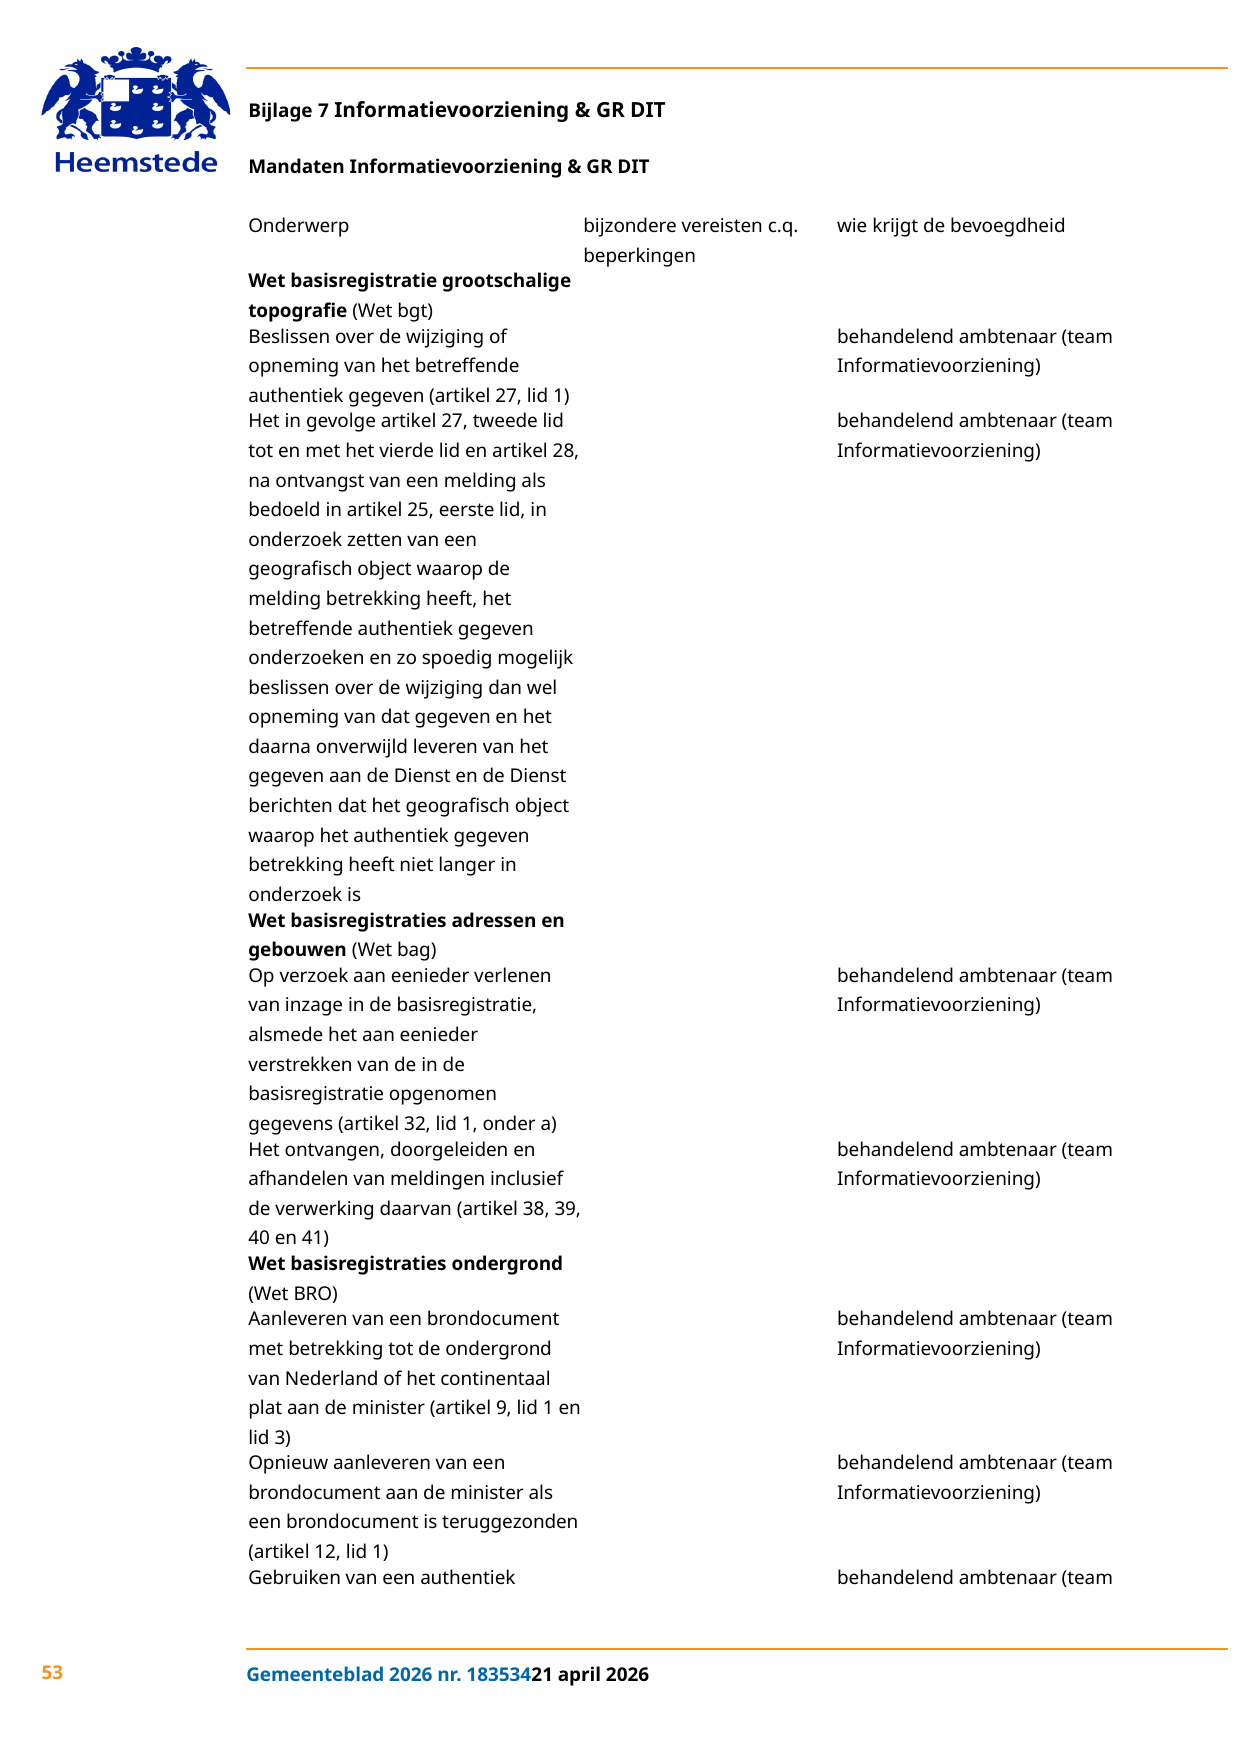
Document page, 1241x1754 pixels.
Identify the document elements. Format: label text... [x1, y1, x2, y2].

table_cell [837, 907, 1152, 962]
table_cell [583, 1306, 837, 1449]
table_cell [583, 323, 837, 408]
table_header Onderwerp [248, 212, 583, 267]
table_cell [583, 962, 837, 1136]
table_cell Beslissen over de wijziging of opneming van het betreffende authentiek gegeven (artikel 27, lid 1) [248, 323, 583, 408]
table_cell Op verzoek aan eenieder verlenen van inzage in de basisregistratie, alsmede het aan eenieder verstrekken van de in de basisregistratie opgenomen gegevens (artikel 32, lid 1, onder a) [248, 962, 583, 1136]
table_cell Wet basisregistraties adressen en gebouwen (Wet bag) [248, 907, 583, 962]
table_cell behandelend ambtenaar (team Informatievoorziening) [837, 1306, 1152, 1449]
table_header wie krijgt de bevoegdheid [837, 212, 1152, 267]
picture [41, 47, 231, 172]
table_cell [837, 1250, 1152, 1306]
text Mandaten Informatievoorziening & GR DIT [248, 153, 1152, 179]
table_cell behandelend ambtenaar (team Informatievoorziening) [837, 408, 1152, 907]
table_cell [583, 408, 837, 907]
table_cell Wet basisregistratie grootschalige topografie (Wet bgt) [248, 268, 583, 323]
table_cell behandelend ambtenaar (team Informatievoorziening) [837, 323, 1152, 408]
table_cell [583, 1136, 837, 1250]
table_cell behandelend ambtenaar (team [837, 1564, 1152, 1590]
text Bijlage 7 Informatievoorziening & GR DIT [248, 95, 1152, 123]
table_cell behandelend ambtenaar (team Informatievoorziening) [837, 1136, 1152, 1250]
table_header bijzondere vereisten c.q. beperkingen [583, 212, 837, 267]
table_cell [837, 268, 1152, 323]
table_cell [583, 1564, 837, 1590]
table_cell Wet basisregistraties ondergrond (Wet BRO) [248, 1250, 583, 1306]
table_cell Het in gevolge artikel 27, tweede lid tot en met het vierde lid en artikel 28, na ontvangst van een melding als bedoeld in artikel 25, eerste lid, in onderzoek zetten van een geografisch object waarop de melding betrekking heeft, het betreffende authentiek gegeven onderzoeken en zo spoedig mogelijk beslissen over de wijziging dan wel opneming van dat gegeven en het daarna onverwijld leveren van het gegeven aan de Dienst en de Dienst berichten dat het geografisch object waarop het authentiek gegeven betrekking heeft niet langer in onderzoek is [248, 408, 583, 907]
table_cell [583, 907, 837, 962]
table_cell behandelend ambtenaar (team Informatievoorziening) [837, 962, 1152, 1136]
table_cell behandelend ambtenaar (team Informatievoorziening) [837, 1450, 1152, 1564]
table_cell [583, 1450, 837, 1564]
table_cell [583, 1250, 837, 1306]
table_cell Gebruiken van een authentiek [248, 1564, 583, 1590]
table_cell Opnieuw aanleveren van een brondocument aan de minister als een brondocument is teruggezonden (artikel 12, lid 1) [248, 1450, 583, 1564]
table_cell Aanleveren van een brondocument met betrekking tot de ondergrond van Nederland of het continentaal plat aan de minister (artikel 9, lid 1 en lid 3) [248, 1306, 583, 1449]
table_cell Het ontvangen, doorgeleiden en afhandelen van meldingen inclusief de verwerking daarvan (artikel 38, 39, 40 en 41) [248, 1136, 583, 1250]
table_cell [583, 268, 837, 323]
